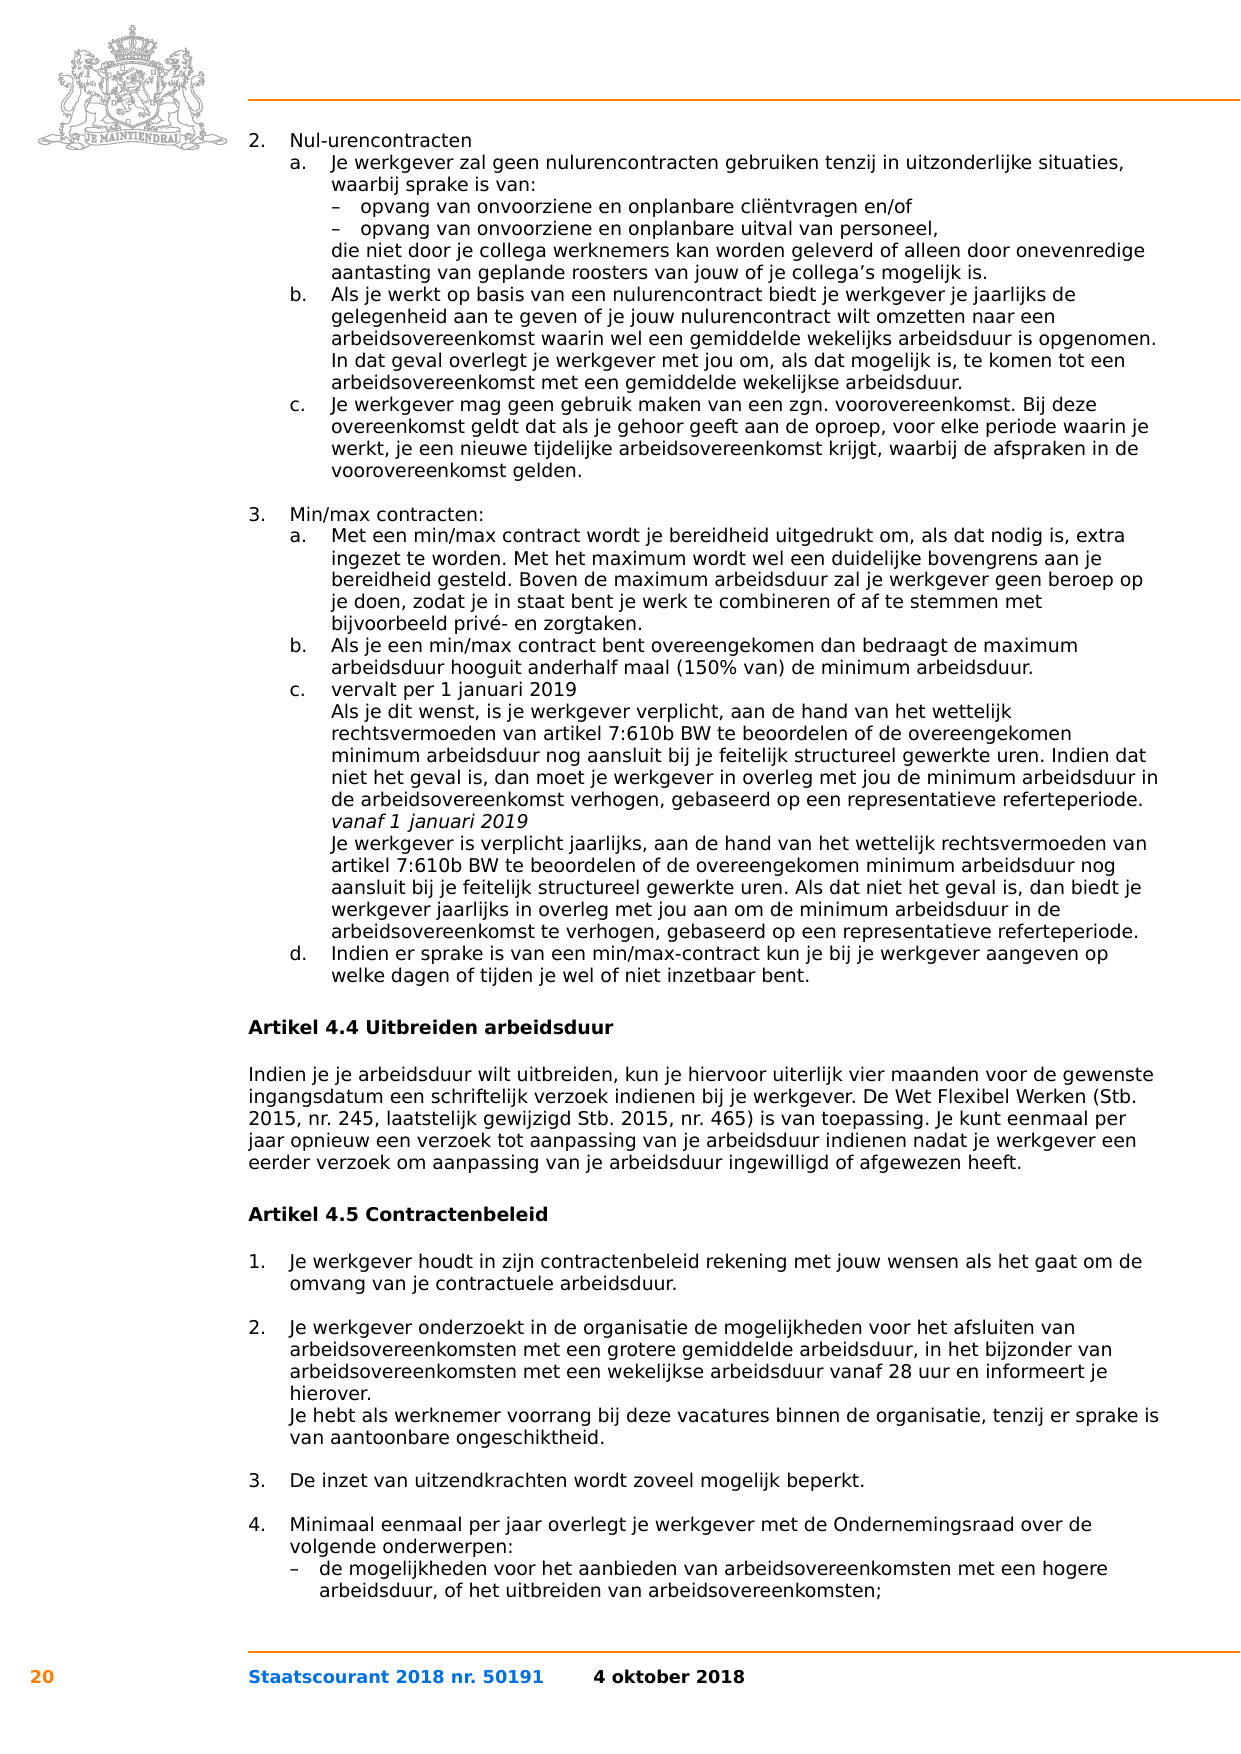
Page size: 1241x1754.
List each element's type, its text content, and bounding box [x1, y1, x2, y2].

text Indien je je arbeidsduur wilt uitbreiden, kun je hiervoor uiterlijk vier maanden voor de gewenste ingangsdatum een schriftelijk verzoek indienen bij je werkgever. De Wet Flexibel Werken (Stb. 2015, nr. 245, laatstelijk gewijzigd Stb. 2015, nr. 465) is van toepassing. Je kunt eenmaal per jaar opnieuw een verzoek tot aanpassing van je arbeidsduur indienen nadat je werkgever een eerder verzoek om aanpassing van je arbeidsduur ingewilligd of afgewezen heeft. [248, 1064, 1163, 1174]
picture [38, 25, 227, 150]
text Als je dit wenst, is je werkgever verplicht, aan de hand van het wettelijk rechtsvermoeden van artikel 7:610b BW te beoordelen of de overeengekomen minimum arbeidsduur nog aansluit bij je feitelijk structureel gewerkte uren. Indien dat niet het geval is, dan moet je werkgever in overleg met jou de minimum arbeidsduur in de arbeidsovereenkomst verhogen, gebaseerd op een representatieve referteperiode. [331, 701, 1163, 811]
text d. Indien er sprake is van een min/max-contract kun je bij je werkgever aangeven op welke dagen of tijden je wel of niet inzetbaar bent. [289, 943, 1163, 987]
text – opvang van onvoorziene en onplanbare cliëntvragen en/of [331, 196, 1163, 218]
text c. Je werkgever mag geen gebruik maken van een zgn. voorovereenkomst. Bij deze overeenkomst geldt dat als je gehoor geeft aan de oproep, voor elke periode waarin je werkt, je een nieuwe tijdelijke arbeidsovereenkomst krijgt, waarbij de afspraken in de voorovereenkomst gelden. [289, 394, 1163, 482]
text c. vervalt per 1 januari 2019 [289, 679, 1163, 701]
text vanaf 1 januari 2019 [331, 811, 1163, 833]
text die niet door je collega werknemers kan worden geleverd of alleen door onevenredige aantasting van geplande roosters van jouw of je collega’s mogelijk is. [331, 240, 1163, 284]
text – opvang van onvoorziene en onplanbare uitval van personeel, [331, 218, 1163, 240]
text 1. Je werkgever houdt in zijn contractenbeleid rekening met jouw wensen als het gaat om de omvang van je contractuele arbeidsduur. [248, 1251, 1163, 1295]
subtitle Artikel 4.5 Contractenbeleid [248, 1204, 1163, 1226]
subtitle Artikel 4.4 Uitbreiden arbeidsduur [248, 1017, 1163, 1039]
text a. Met een min/max contract wordt je bereidheid uitgedrukt om, als dat nodig is, extra ingezet te worden. Met het maximum wordt wel een duidelijke bovengrens aan je bereidheid gesteld. Boven de maximum arbeidsduur zal je werkgever geen beroep op je doen, zodat je in staat bent je werk te combineren of af te stemmen met bijvoorbeeld privé- en zorgtaken. [289, 525, 1163, 635]
text 4. Minimaal eenmaal per jaar overlegt je werkgever met de Ondernemingsraad over de volgende onderwerpen: [248, 1514, 1163, 1558]
text – de mogelijkheden voor het aanbieden van arbeidsovereenkomsten met een hogere arbeidsduur, of het uitbreiden van arbeidsovereenkomsten; [289, 1558, 1163, 1602]
text a. Je werkgever zal geen nulurencontracten gebruiken tenzij in uitzonderlijke situaties, waarbij sprake is van: [289, 152, 1163, 196]
text b. Als je een min/max contract bent overeengekomen dan bedraagt de maximum arbeidsduur hooguit anderhalf maal (150% van) de minimum arbeidsduur. [289, 635, 1163, 679]
text b. Als je werkt op basis van een nulurencontract biedt je werkgever je jaarlijks de gelegenheid aan te geven of je jouw nulurencontract wilt omzetten naar een arbeidsovereenkomst waarin wel een gemiddelde wekelijks arbeidsduur is opgenomen. In dat geval overlegt je werkgever met jou om, als dat mogelijk is, te komen tot een arbeidsovereenkomst met een gemiddelde wekelijkse arbeidsduur. [289, 284, 1163, 394]
text 2. Nul-urencontracten [248, 130, 1163, 152]
text 3. De inzet van uitzendkrachten wordt zoveel mogelijk beperkt. [248, 1470, 1163, 1492]
text Je hebt als werknemer voorrang bij deze vacatures binnen de organisatie, tenzij er sprake is van aantoonbare ongeschiktheid. [289, 1404, 1163, 1448]
text Je werkgever is verplicht jaarlijks, aan de hand van het wettelijk rechtsvermoeden van artikel 7:610b BW te beoordelen of de overeengekomen minimum arbeidsduur nog aansluit bij je feitelijk structureel gewerkte uren. Als dat niet het geval is, dan biedt je werkgever jaarlijks in overleg met jou aan om de minimum arbeidsduur in de arbeidsovereenkomst te verhogen, gebaseerd op een representatieve referteperiode. [331, 833, 1163, 943]
text 3. Min/max contracten: [248, 503, 1163, 525]
text 2. Je werkgever onderzoekt in de organisatie de mogelijkheden voor het afsluiten van arbeidsovereenkomsten met een grotere gemiddelde arbeidsduur, in het bijzonder van arbeidsovereenkomsten met een wekelijkse arbeidsduur vanaf 28 uur en informeert je hierover. [248, 1317, 1163, 1404]
